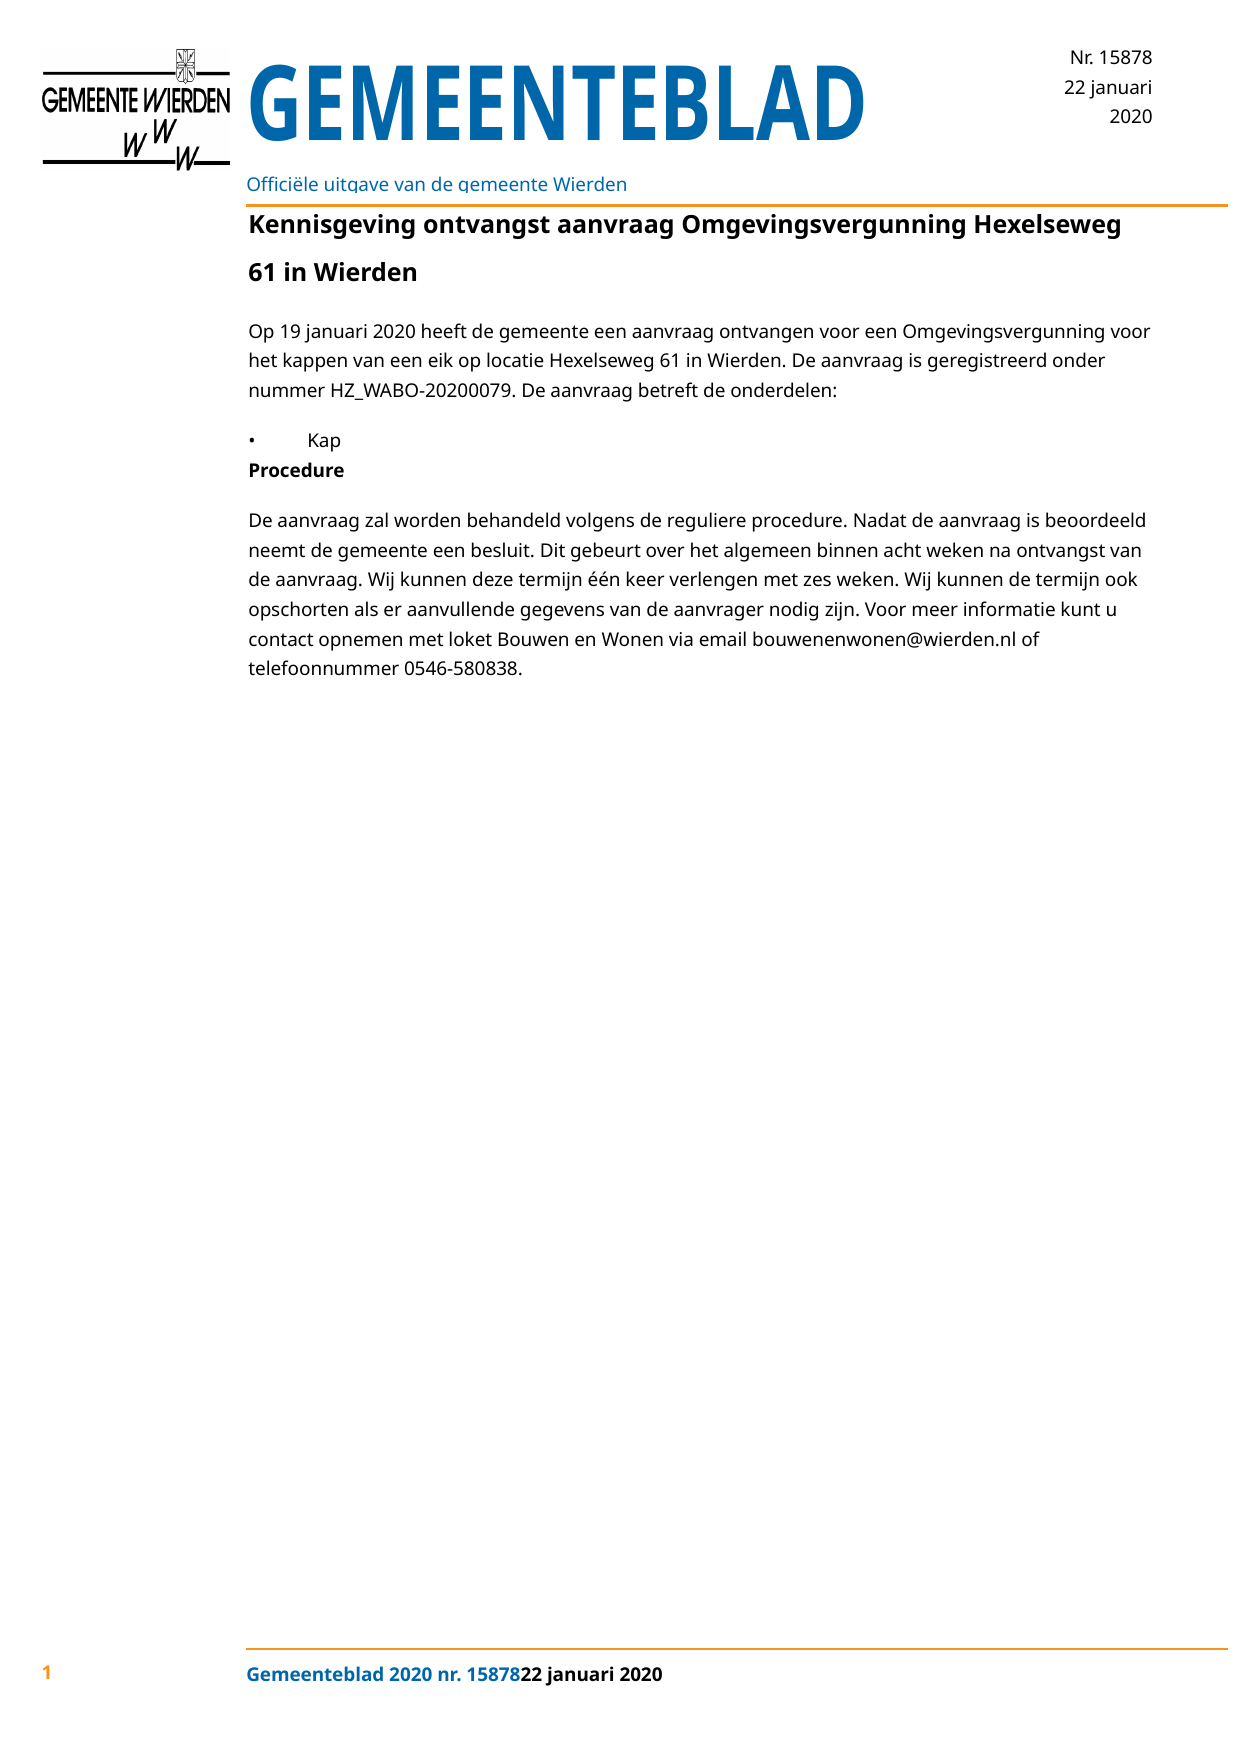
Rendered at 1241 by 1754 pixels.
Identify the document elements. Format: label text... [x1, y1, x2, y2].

text Kennisgeving ontvangst aanvraag Omgevingsvergunning Hexelseweg 61 in Wierden [248, 207, 1152, 288]
list Kap [248, 427, 1152, 453]
picture [41, 47, 231, 172]
text Op 19 januari 2020 heeft de gemeente een aanvraag ontvangen voor een Omgevingsvergunning voor het kappen van een eik op locatie Hexelseweg 61 in Wierden. De aanvraag is geregistreerd onder nummer HZ_WABO-20200079. De aanvraag betreft de onderdelen: [248, 318, 1152, 403]
text Procedure [248, 457, 1152, 483]
text De aanvraag zal worden behandeld volgens de reguliere procedure. Nadat de aanvraag is beoordeeld neemt de gemeente een besluit. Dit gebeurt over het algemeen binnen acht weken na ontvangst van de aanvraag. Wij kunnen deze termijn één keer verlengen met zes weken. Wij kunnen de termijn ook opschorten als er aanvullende gegevens van de aanvrager nodig zijn. Voor meer informatie kunt u contact opnemen met loket Bouwen en Wonen via email bouwenenwonen@wierden.nl of telefoonnummer 0546-580838. [248, 507, 1152, 681]
